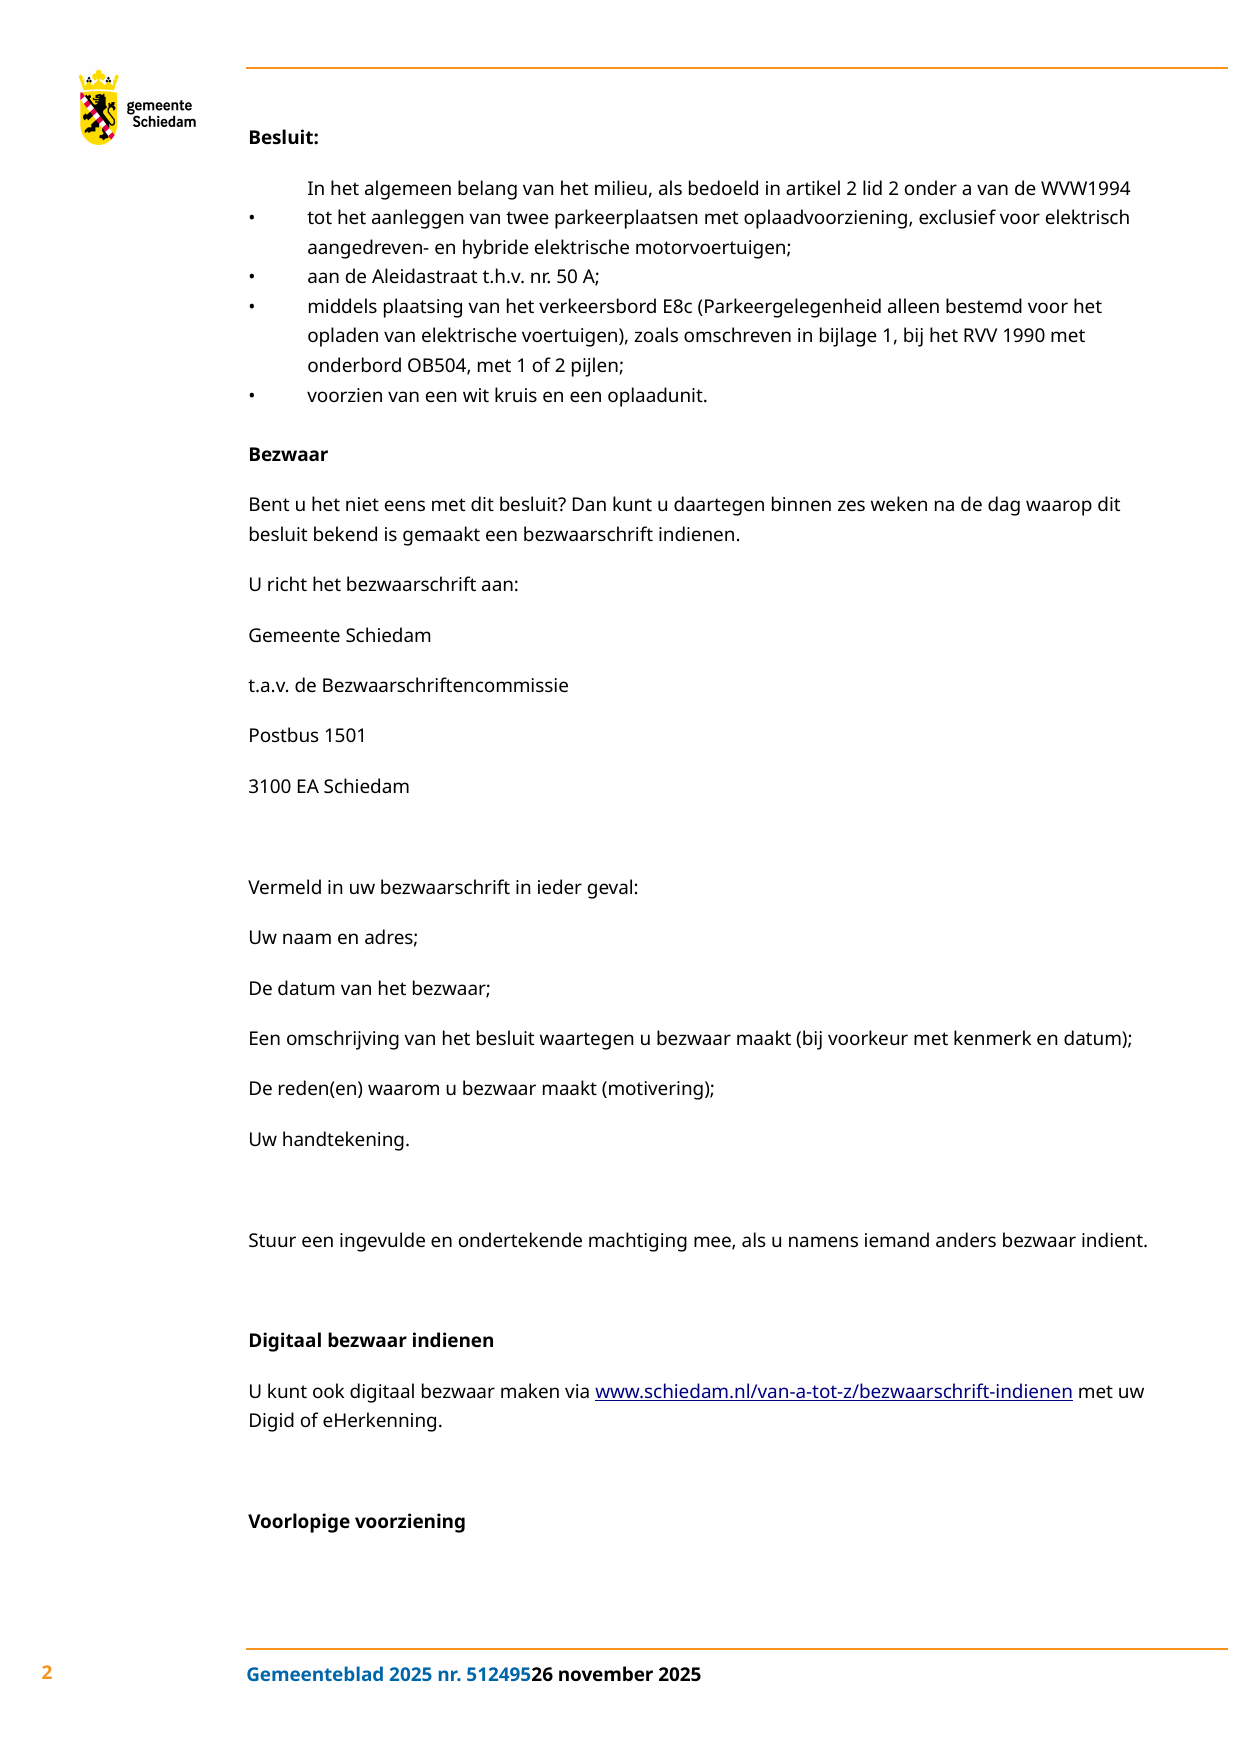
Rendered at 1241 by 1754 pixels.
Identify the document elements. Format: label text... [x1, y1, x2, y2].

list tot het aanleggen van twee parkeerplaatsen met oplaadvoorziening, exclusief voor elektrisch aangedreven- en hybride elektrische motorvoertuigen; [248, 204, 1152, 260]
text Vermeld in uw bezwaarschrift in ieder geval: [248, 874, 1152, 900]
text De datum van het bezwaar; [248, 975, 1152, 1001]
text Besluit: [248, 124, 1152, 150]
picture [41, 47, 231, 172]
text t.a.v. de Bezwaarschriftencommissie [248, 672, 1152, 698]
text U richt het bezwaarschrift aan: [248, 571, 1152, 597]
text U kunt ook digitaal bezwaar maken via www.schiedam.nl/van-a-tot-z/bezwaarschrift-indienen met uw Digid of eHerkenning. [248, 1378, 1152, 1433]
text Uw naam en adres; [248, 924, 1152, 950]
text Bezwaar [248, 441, 1152, 467]
text 3100 EA Schiedam [248, 773, 1152, 799]
text Stuur een ingevulde en ondertekende machtiging mee, als u namens iemand anders bezwaar indient. [248, 1227, 1152, 1253]
list In het algemeen belang van het milieu, als bedoeld in artikel 2 lid 2 onder a van de WVW1994 [248, 175, 1152, 201]
text Bent u het niet eens met dit besluit? Dan kunt u daartegen binnen zes weken na de dag waarop dit besluit bekend is gemaakt een bezwaarschrift indienen. [248, 491, 1152, 547]
text Gemeente Schiedam [248, 622, 1152, 648]
text Voorlopige voorziening [248, 1508, 1152, 1534]
text Uw handtekening. [248, 1126, 1152, 1152]
text Digitaal bezwaar indienen [248, 1328, 1152, 1353]
text Een omschrijving van het besluit waartegen u bezwaar maakt (bij voorkeur met kenmerk en datum); [248, 1025, 1152, 1051]
list voorzien van een wit kruis en een oplaadunit. [248, 382, 1152, 408]
text De reden(en) waarom u bezwaar maakt (motivering); [248, 1076, 1152, 1101]
text Postbus 1501 [248, 723, 1152, 748]
list middels plaatsing van het verkeersbord E8c (Parkeergelegenheid alleen bestemd voor het opladen van elektrische voertuigen), zoals omschreven in bijlage 1, bij het RVV 1990 met onderbord OB504, met 1 of 2 pijlen; [248, 293, 1152, 378]
list aan de Aleidastraat t.h.v. nr. 50 A; [248, 263, 1152, 289]
